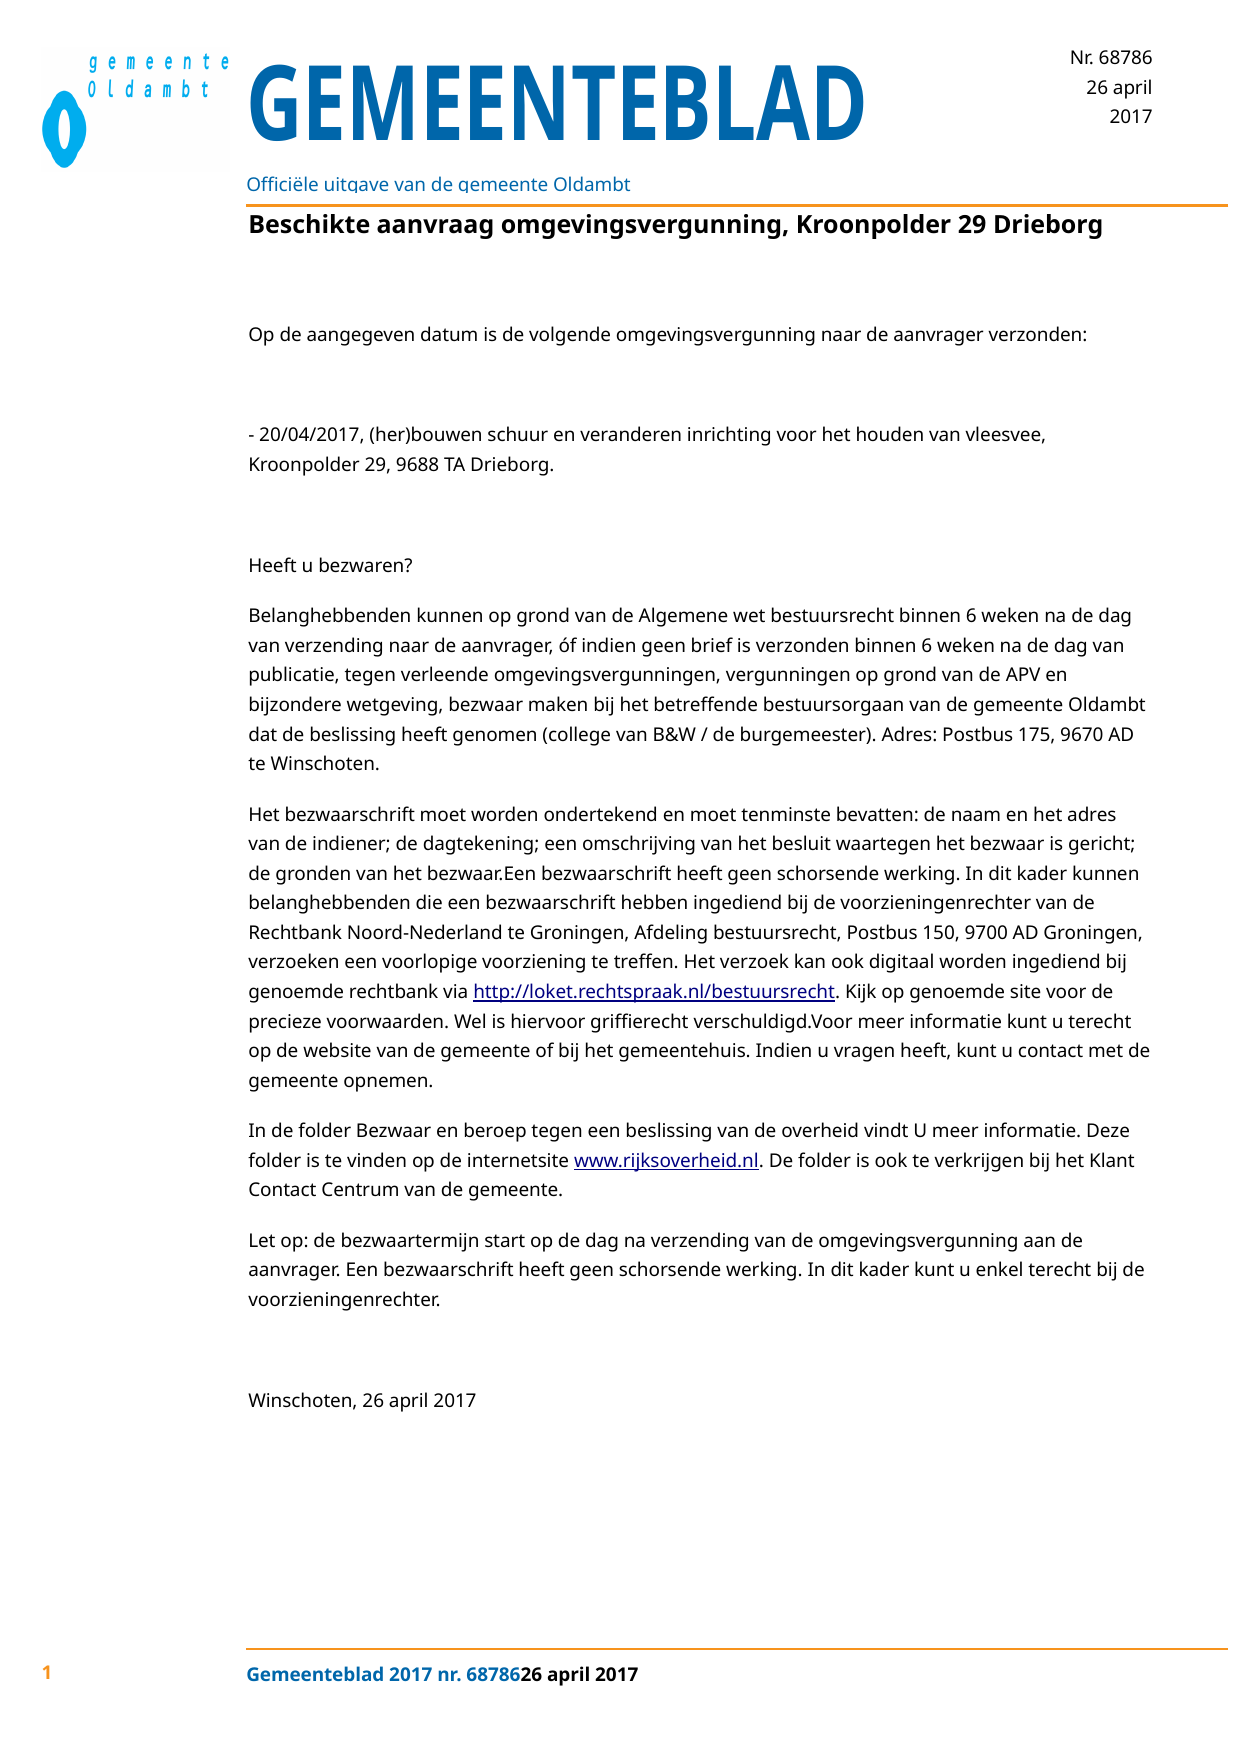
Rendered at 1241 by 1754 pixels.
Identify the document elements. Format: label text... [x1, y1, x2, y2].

text Belanghebbenden kunnen op grond van de Algemene wet bestuursrecht binnen 6 weken na de dag van verzending naar de aanvrager, óf indien geen brief is verzonden binnen 6 weken na de dag van publicatie, tegen verleende omgevingsvergunningen, vergunningen op grond van de APV en bijzondere wetgeving, bezwaar maken bij het betreffende bestuursorgaan van de gemeente Oldambt dat de beslissing heeft genomen (college van B&W / de burgemeester). Adres: Postbus 175, 9670 AD te Winschoten. [248, 602, 1152, 776]
text Op de aangegeven datum is de volgende omgevingsvergunning naar de aanvrager verzonden: [248, 321, 1152, 346]
text Het bezwaarschrift moet worden ondertekend en moet tenminste bevatten: de naam en het adres van de indiener; de dagtekening; een omschrijving van het besluit waartegen het bezwaar is gericht; de gronden van het bezwaar.Een bezwaarschrift heeft geen schorsende werking. In dit kader kunnen belanghebbenden die een bezwaarschrift hebben ingediend bij de voorzieningenrechter van de Rechtbank Noord-Nederland te Groningen, Afdeling bestuursrecht, Postbus 150, 9700 AD Groningen, verzoeken een voorlopige voorziening te treffen. Het verzoek kan ook digitaal worden ingediend bij genoemde rechtbank via http://loket.rechtspraak.nl/bestuursrecht. Kijk op genoemde site voor de precieze voorwaarden. Wel is hiervoor griffierecht verschuldigd.Voor meer informatie kunt u terecht op de website van de gemeente of bij het gemeentehuis. Indien u vragen heeft, kunt u contact met de gemeente opnemen. [248, 801, 1152, 1093]
text - 20/04/2017, (her)bouwen schuur en veranderen inrichting voor het houden van vleesvee, Kroonpolder 29, 9688 TA Drieborg. [248, 422, 1152, 477]
text Beschikte aanvraag omgevingsvergunning, Kroonpolder 29 Drieborg [248, 207, 1152, 241]
text In de folder Bezwaar en beroep tegen een beslissing van de overheid vindt U meer informatie. Deze folder is te vinden op de internetsite www.rijksoverheid.nl. De folder is ook te verkrijgen bij het Klant Contact Centrum van de gemeente. [248, 1117, 1152, 1202]
text Heeft u bezwaren? [248, 552, 1152, 578]
text Let op: de bezwaartermijn start op de dag na verzending van de omgevingsvergunning aan de aanvrager. Een bezwaarschrift heeft geen schorsende werking. In dit kader kunt u enkel terecht bij de voorzieningenrechter. [248, 1227, 1152, 1312]
picture [41, 47, 231, 172]
text Winschoten, 26 april 2017 [248, 1387, 1152, 1413]
